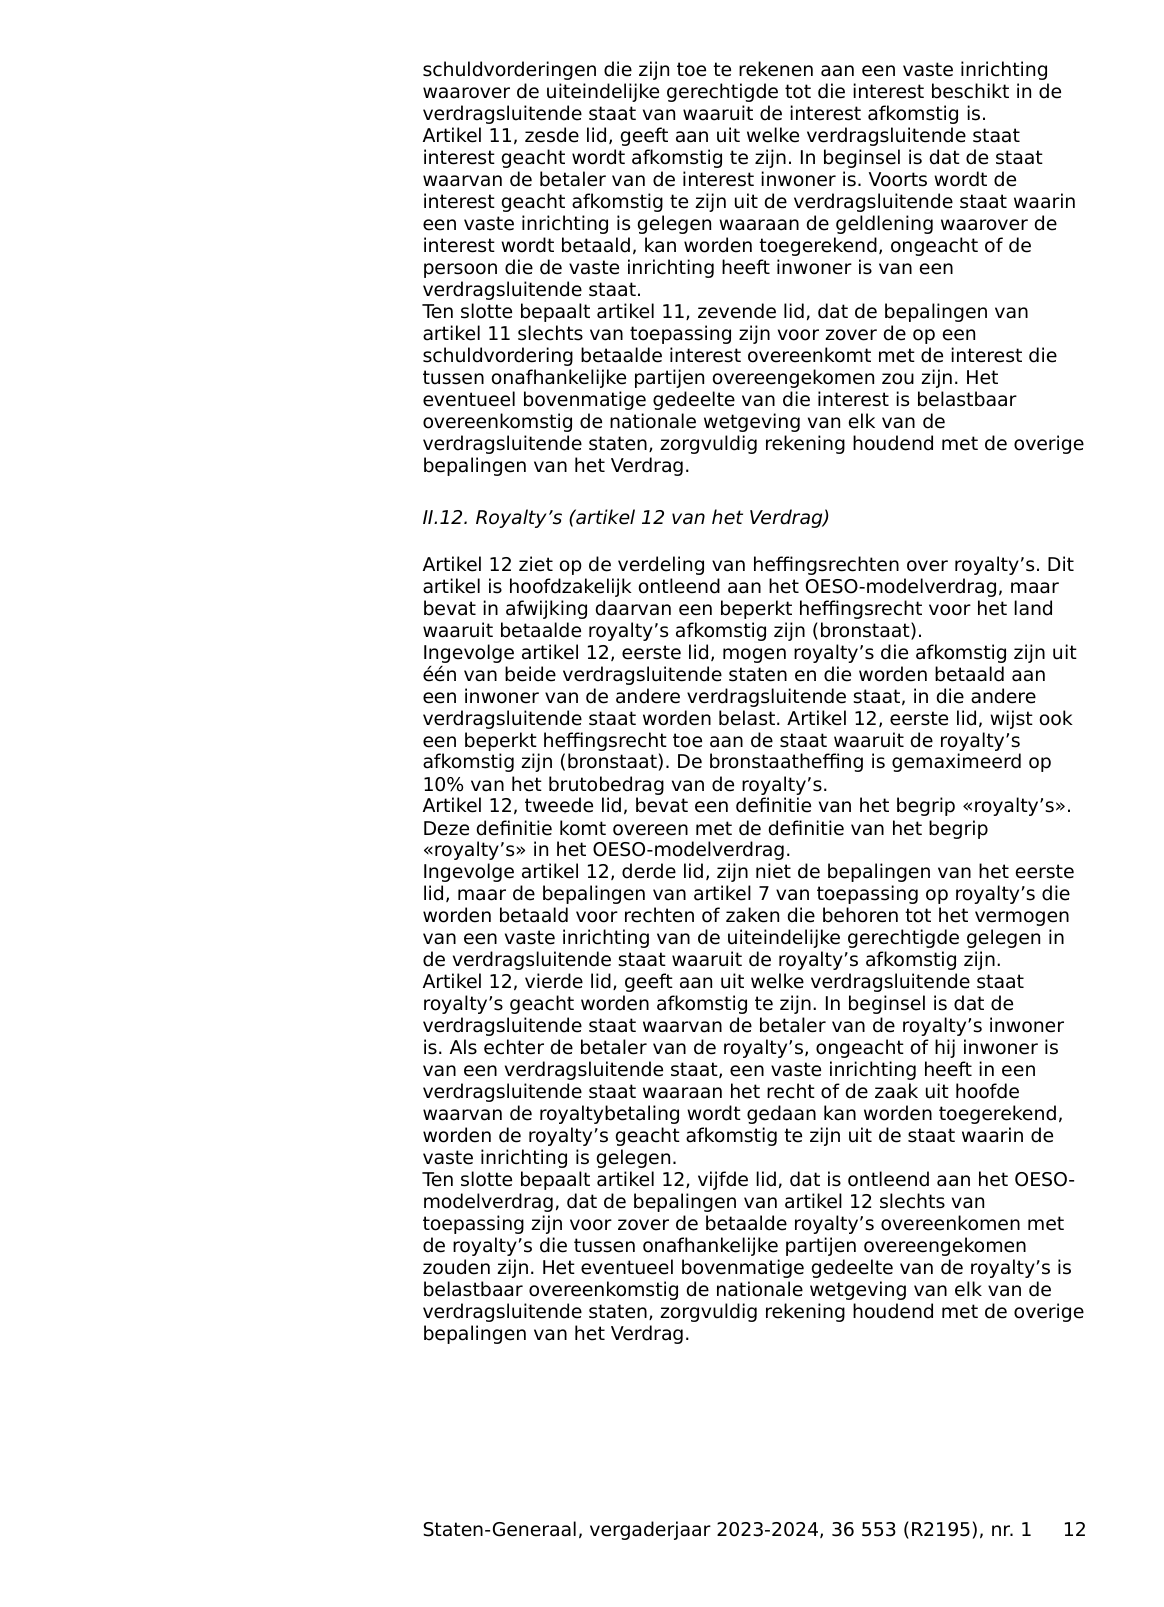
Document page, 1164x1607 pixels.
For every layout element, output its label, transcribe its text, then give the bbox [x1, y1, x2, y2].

text schuldvorderingen die zijn toe te rekenen aan een vaste inrichting waarover de uiteindelijke gerechtigde tot die interest beschikt in de verdragsluitende staat van waaruit de interest afkomstig is. [422, 59, 1087, 125]
subtitle II.12. Royalty’s (artikel 12 van het Verdrag) [422, 507, 1087, 529]
text Ingevolge artikel 12, eerste lid, mogen royalty’s die afkomstig zijn uit één van beide verdragsluitende staten en die worden betaald aan een inwoner van de andere verdragsluitende staat, in die andere verdragsluitende staat worden belast. Artikel 12, eerste lid, wijst ook een beperkt heffingsrecht toe aan de staat waaruit de royalty’s afkomstig zijn (bronstaat). De bronstaatheffing is gemaximeerd op 10% van het brutobedrag van de royalty’s. [422, 642, 1087, 795]
text Artikel 12 ziet op de verdeling van heffingsrechten over royalty’s. Dit artikel is hoofdzakelijk ontleend aan het OESO-modelverdrag, maar bevat in afwijking daarvan een beperkt heffingsrecht voor het land waaruit betaalde royalty’s afkomstig zijn (bronstaat). [422, 554, 1087, 642]
text Artikel 11, zesde lid, geeft aan uit welke verdragsluitende staat interest geacht wordt afkomstig te zijn. In beginsel is dat de staat waarvan de betaler van de interest inwoner is. Voorts wordt de interest geacht afkomstig te zijn uit de verdragsluitende staat waarin een vaste inrichting is gelegen waaraan de geldlening waarover de interest wordt betaald, kan worden toegerekend, ongeacht of de persoon die de vaste inrichting heeft inwoner is van een verdragsluitende staat. [422, 125, 1087, 301]
text Artikel 12, tweede lid, bevat een definitie van het begrip «royalty’s». Deze definitie komt overeen met de definitie van het begrip «royalty’s» in het OESO-modelverdrag. [422, 795, 1087, 861]
text Ingevolge artikel 12, derde lid, zijn niet de bepalingen van het eerste lid, maar de bepalingen van artikel 7 van toepassing op royalty’s die worden betaald voor rechten of zaken die behoren tot het vermogen van een vaste inrichting van de uiteindelijke gerechtigde gelegen in de verdragsluitende staat waaruit de royalty’s afkomstig zijn. [422, 861, 1087, 971]
text Artikel 12, vierde lid, geeft aan uit welke verdragsluitende staat royalty’s geacht worden afkomstig te zijn. In beginsel is dat de verdragsluitende staat waarvan de betaler van de royalty’s inwoner is. Als echter de betaler van de royalty’s, ongeacht of hij inwoner is van een verdragsluitende staat, een vaste inrichting heeft in een verdragsluitende staat waaraan het recht of de zaak uit hoofde waarvan de royaltybetaling wordt gedaan kan worden toegerekend, worden de royalty’s geacht afkomstig te zijn uit de staat waarin de vaste inrichting is gelegen. [422, 971, 1087, 1169]
text Ten slotte bepaalt artikel 11, zevende lid, dat de bepalingen van artikel 11 slechts van toepassing zijn voor zover de op een schuldvordering betaalde interest overeenkomt met de interest die tussen onafhankelijke partijen overeengekomen zou zijn. Het eventueel bovenmatige gedeelte van die interest is belastbaar overeenkomstig de nationale wetgeving van elk van de verdragsluitende staten, zorgvuldig rekening houdend met de overige bepalingen van het Verdrag. [422, 301, 1087, 477]
text Ten slotte bepaalt artikel 12, vijfde lid, dat is ontleend aan het OESO-modelverdrag, dat de bepalingen van artikel 12 slechts van toepassing zijn voor zover de betaalde royalty’s overeenkomen met de royalty’s die tussen onafhankelijke partijen overeengekomen zouden zijn. Het eventueel bovenmatige gedeelte van de royalty’s is belastbaar overeenkomstig de nationale wetgeving van elk van de verdragsluitende staten, zorgvuldig rekening houdend met de overige bepalingen van het Verdrag. [422, 1169, 1087, 1345]
